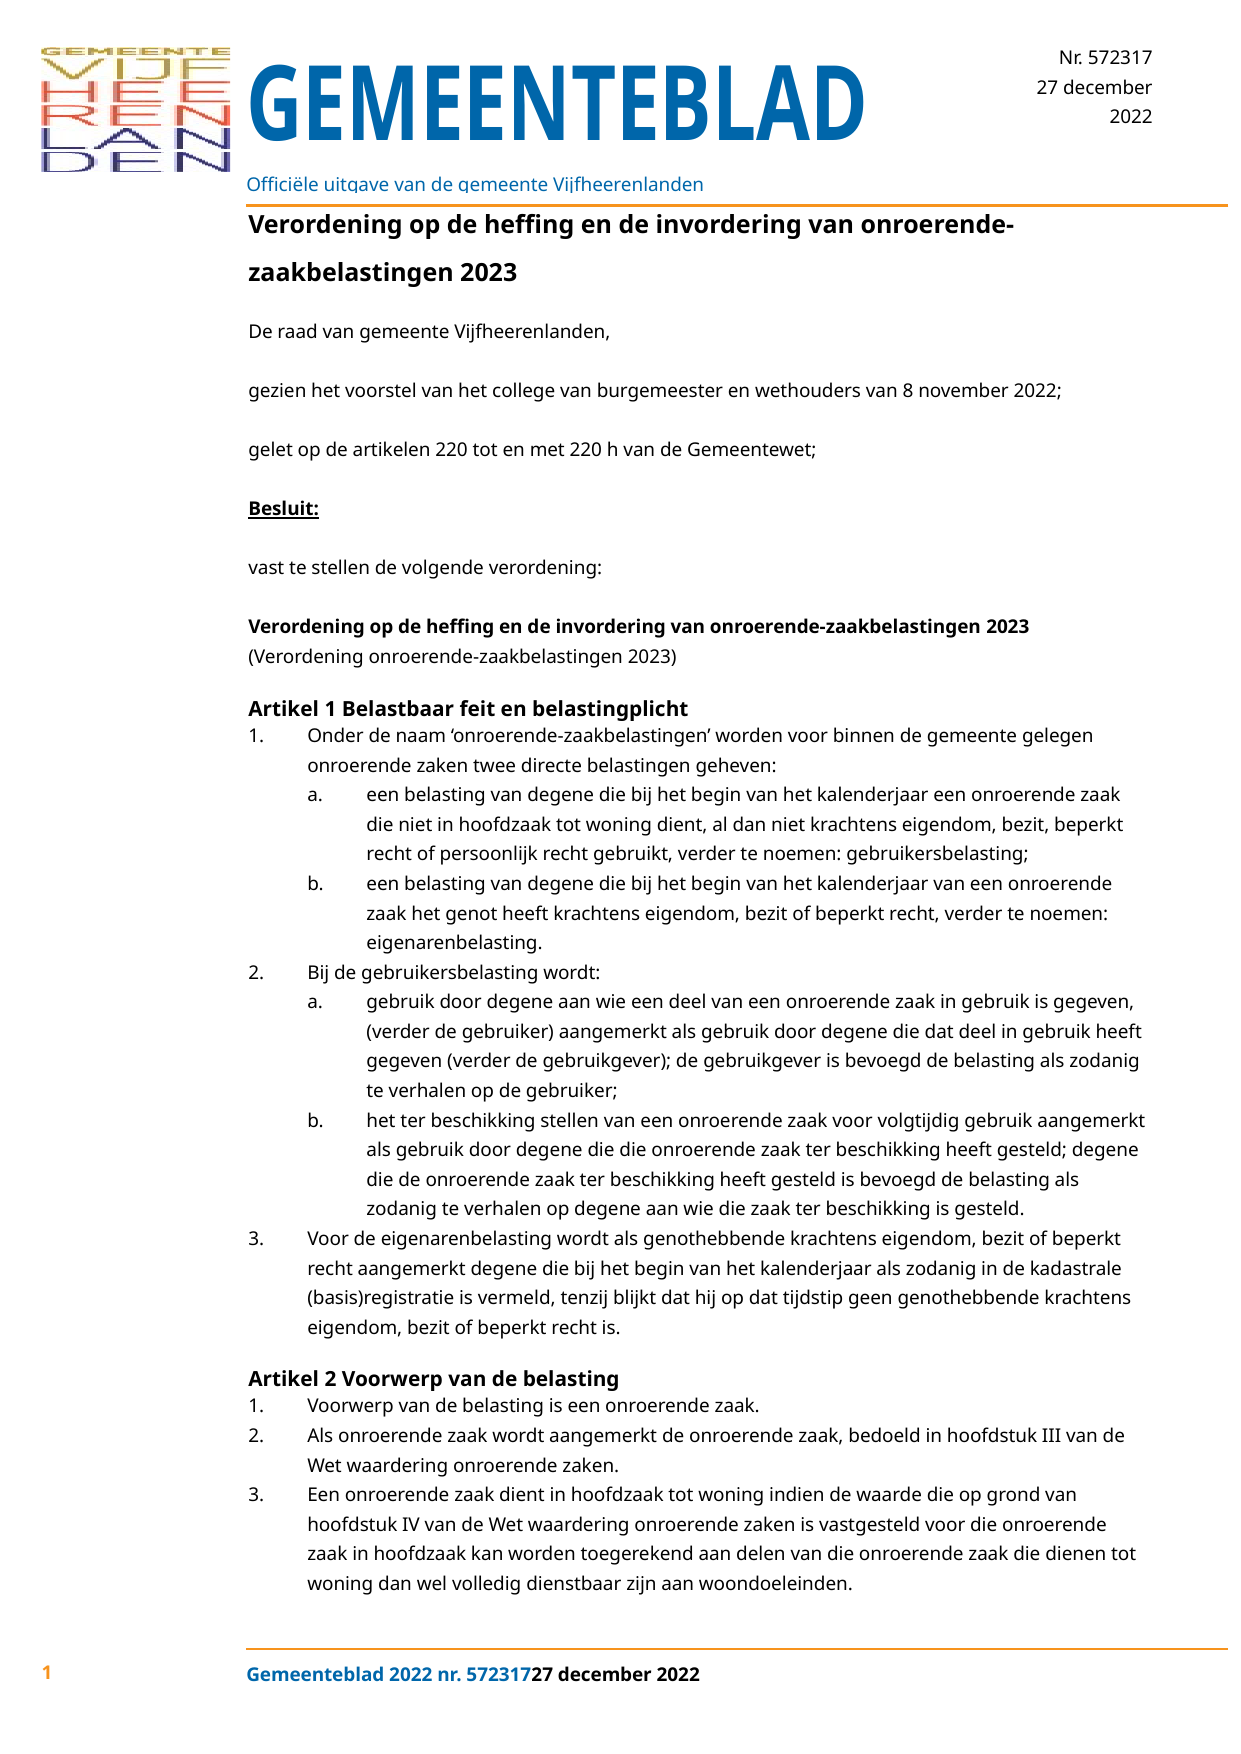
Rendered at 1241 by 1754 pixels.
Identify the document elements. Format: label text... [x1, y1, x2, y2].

list gebruik door degene aan wie een deel van een onroerende zaak in gebruik is gegeven, (verder de gebruiker) aangemerkt als gebruik door degene die dat deel in gebruik heeft gegeven (verder de gebruikgever); de gebruikgever is bevoegd de belasting als zodanig te verhalen op de gebruiker; [307, 988, 1152, 1103]
list Onder de naam ‘onroerende-zaakbelastingen’ worden voor binnen de gemeente gelegen onroerende zaken twee directe belastingen geheven: [248, 722, 1152, 777]
text Besluit: [248, 495, 1152, 521]
text vast te stellen de volgende verordening: [248, 554, 1152, 580]
text gelet op de artikelen 220 tot en met 220 h van de Gemeentewet; [248, 436, 1152, 462]
list Als onroerende zaak wordt aangemerkt de onroerende zaak, bedoeld in hoofdstuk III van de Wet waardering onroerende zaken. [248, 1422, 1152, 1478]
picture [41, 47, 231, 172]
list een belasting van degene die bij het begin van het kalenderjaar een onroerende zaak die niet in hoofdzaak tot woning dient, al dan niet krachtens eigendom, bezit, beperkt recht of persoonlijk recht gebruikt, verder te noemen: gebruikersbelasting; [307, 781, 1152, 866]
list Een onroerende zaak dient in hoofdzaak tot woning indien de waarde die op grond van hoofdstuk IV van de Wet waardering onroerende zaken is vastgesteld voor die onroerende zaak in hoofdzaak kan worden toegerekend aan delen van die onroerende zaak die dienen tot woning dan wel volledig dienstbaar zijn aan woondoeleinden. [248, 1481, 1152, 1596]
text (Verordening onroerende-zaakbelastingen 2023) [248, 643, 1152, 669]
list een belasting van degene die bij het begin van het kalenderjaar van een onroerende zaak het genot heeft krachtens eigendom, bezit of beperkt recht, verder te noemen: eigenarenbelasting. [307, 870, 1152, 955]
text De raad van gemeente Vijfheerenlanden, [248, 318, 1152, 344]
text Artikel 1 Belastbaar feit en belastingplicht [248, 694, 1152, 722]
list het ter beschikking stellen van een onroerende zaak voor volgtijdig gebruik aangemerkt als gebruik door degene die die onroerende zaak ter beschikking heeft gesteld; degene die de onroerende zaak ter beschikking heeft gesteld is bevoegd de belasting als zodanig te verhalen op degene aan wie die zaak ter beschikking is gesteld. [307, 1107, 1152, 1221]
text gezien het voorstel van het college van burgemeester en wethouders van 8 november 2022; [248, 377, 1152, 403]
text Artikel 2 Voorwerp van de belasting [248, 1364, 1152, 1393]
list Voorwerp van de belasting is een onroerende zaak. [248, 1393, 1152, 1418]
list Bij de gebruikersbelasting wordt: [248, 959, 1152, 984]
list Voor de eigenarenbelasting wordt als genothebbende krachtens eigendom, bezit of beperkt recht aangemerkt degene die bij het begin van het kalenderjaar als zodanig in de kadastrale (basis)registratie is vermeld, tenzij blijkt dat hij op dat tijdstip geen genothebbende krachtens eigendom, bezit of beperkt recht is. [248, 1225, 1152, 1339]
text Verordening op de heffing en de invordering van onroerende-zaakbelastingen 2023 [248, 614, 1152, 639]
text Verordening op de heffing en de invordering van onroerende-zaakbelastingen 2023 [248, 207, 1152, 288]
